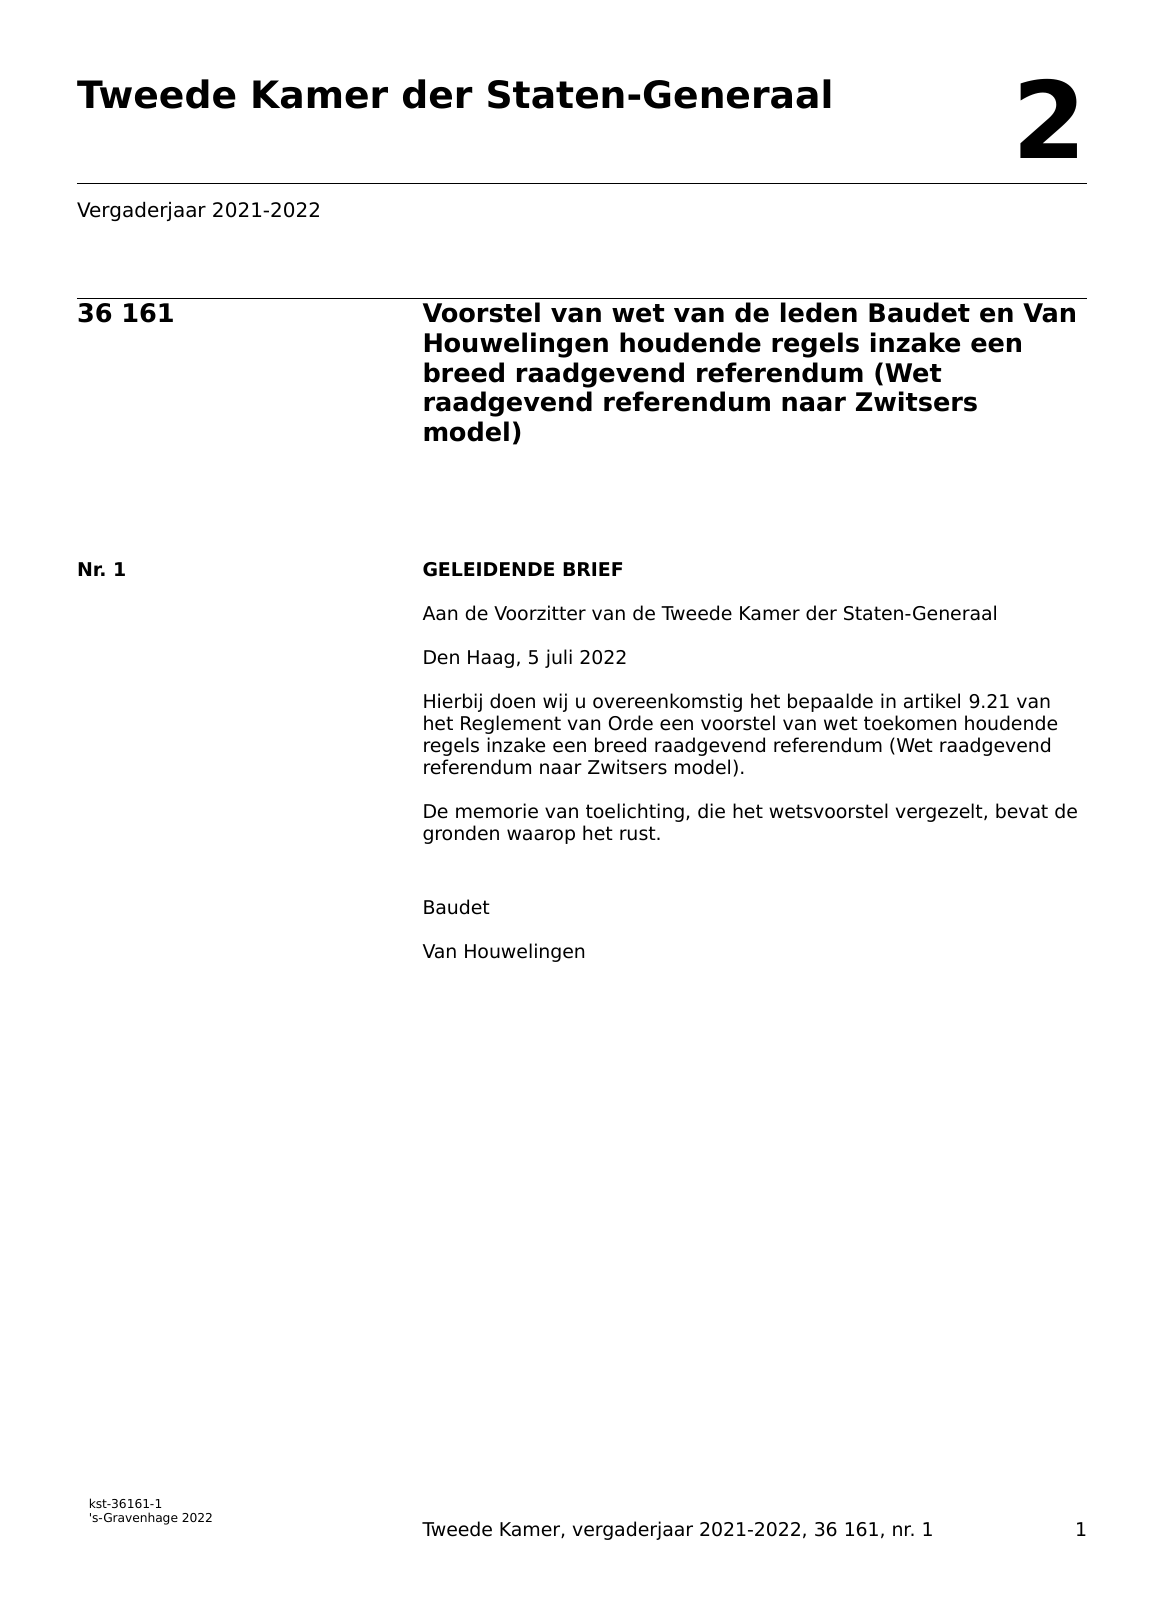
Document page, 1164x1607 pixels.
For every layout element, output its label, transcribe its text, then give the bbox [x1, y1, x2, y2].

text Aan de Voorzitter van de Tweede Kamer der Staten-Generaal [422, 603, 1087, 624]
text kst-36161-1 [88, 1497, 323, 1511]
subtitle Nr. 1 GELEIDENDE BRIEF [77, 558, 1087, 580]
table_header Tweede Kamer der Staten-Generaal [77, 59, 886, 183]
text Hierbij doen wij u overeenkomstig het bepaalde in artikel 9.21 van het Reglement van Orde een voorstel van wet toekomen houdende regels inzake een breed raadgevend referendum (Wet raadgevend referendum naar Zwitsers model). [422, 691, 1087, 779]
table_cell Vergaderjaar 2021-2022 [77, 184, 1087, 298]
text De memorie van toelichting, die het wetsvoorstel vergezelt, bevat de gronden waarop het rust. [422, 801, 1087, 845]
table_header 2 [886, 59, 1087, 183]
text Baudet Van Houwelingen [422, 875, 1087, 963]
subtitle 36 161 Voorstel van wet van de leden Baudet en Van Houwelingen houdende regels inzake een breed raadgevend referendum (Wet raadgevend referendum naar Zwitsers model) [77, 299, 1087, 447]
text 's-Gravenhage 2022 [88, 1511, 323, 1525]
text Den Haag, 5 juli 2022 [422, 647, 1087, 669]
